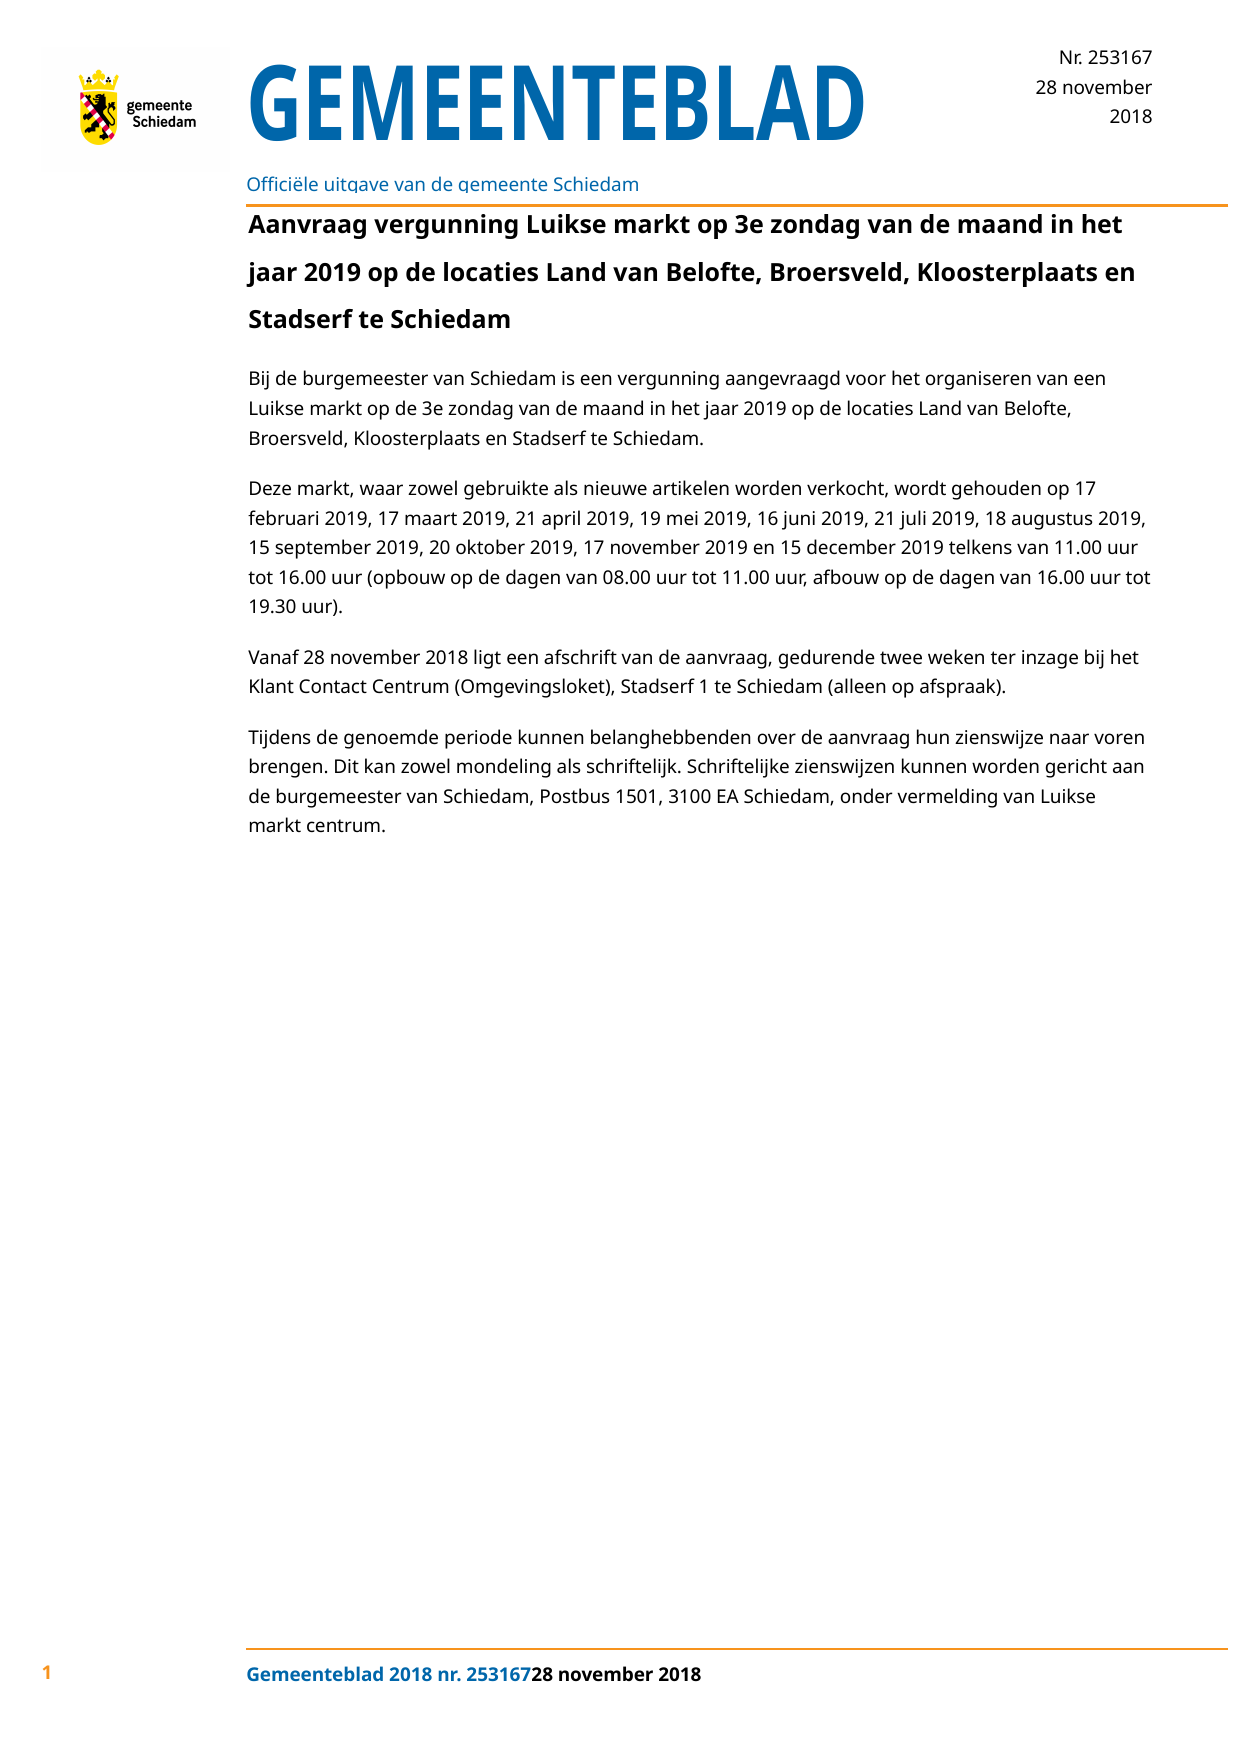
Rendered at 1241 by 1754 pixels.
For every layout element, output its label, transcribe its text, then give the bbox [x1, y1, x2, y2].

text Deze markt, waar zowel gebruikte als nieuwe artikelen worden verkocht, wordt gehouden op 17 februari 2019, 17 maart 2019, 21 april 2019, 19 mei 2019, 16 juni 2019, 21 juli 2019, 18 augustus 2019, 15 september 2019, 20 oktober 2019, 17 november 2019 en 15 december 2019 telkens van 11.00 uur tot 16.00 uur (opbouw op de dagen van 08.00 uur tot 11.00 uur, afbouw op de dagen van 16.00 uur tot 19.30 uur). [248, 475, 1152, 619]
text Aanvraag vergunning Luikse markt op 3e zondag van de maand in het jaar 2019 op de locaties Land van Belofte, Broersveld, Kloosterplaats en Stadserf te Schiedam [248, 207, 1152, 336]
text Bij de burgemeester van Schiedam is een vergunning aangevraagd voor het organiseren van een Luikse markt op de 3e zondag van de maand in het jaar 2019 op de locaties Land van Belofte, Broersveld, Kloosterplaats en Stadserf te Schiedam. [248, 366, 1152, 450]
picture [41, 47, 231, 172]
text Vanaf 28 november 2018 ligt een afschrift van de aanvraag, gedurende twee weken ter inzage bij het Klant Contact Centrum (Omgevingsloket), Stadserf 1 te Schiedam (alleen op afspraak). [248, 644, 1152, 699]
text Tijdens de genoemde periode kunnen belanghebbenden over de aanvraag hun zienswijze naar voren brengen. Dit kan zowel mondeling als schriftelijk. Schriftelijke zienswijzen kunnen worden gericht aan de burgemeester van Schiedam, Postbus 1501, 3100 EA Schiedam, onder vermelding van Luikse markt centrum. [248, 724, 1152, 838]
